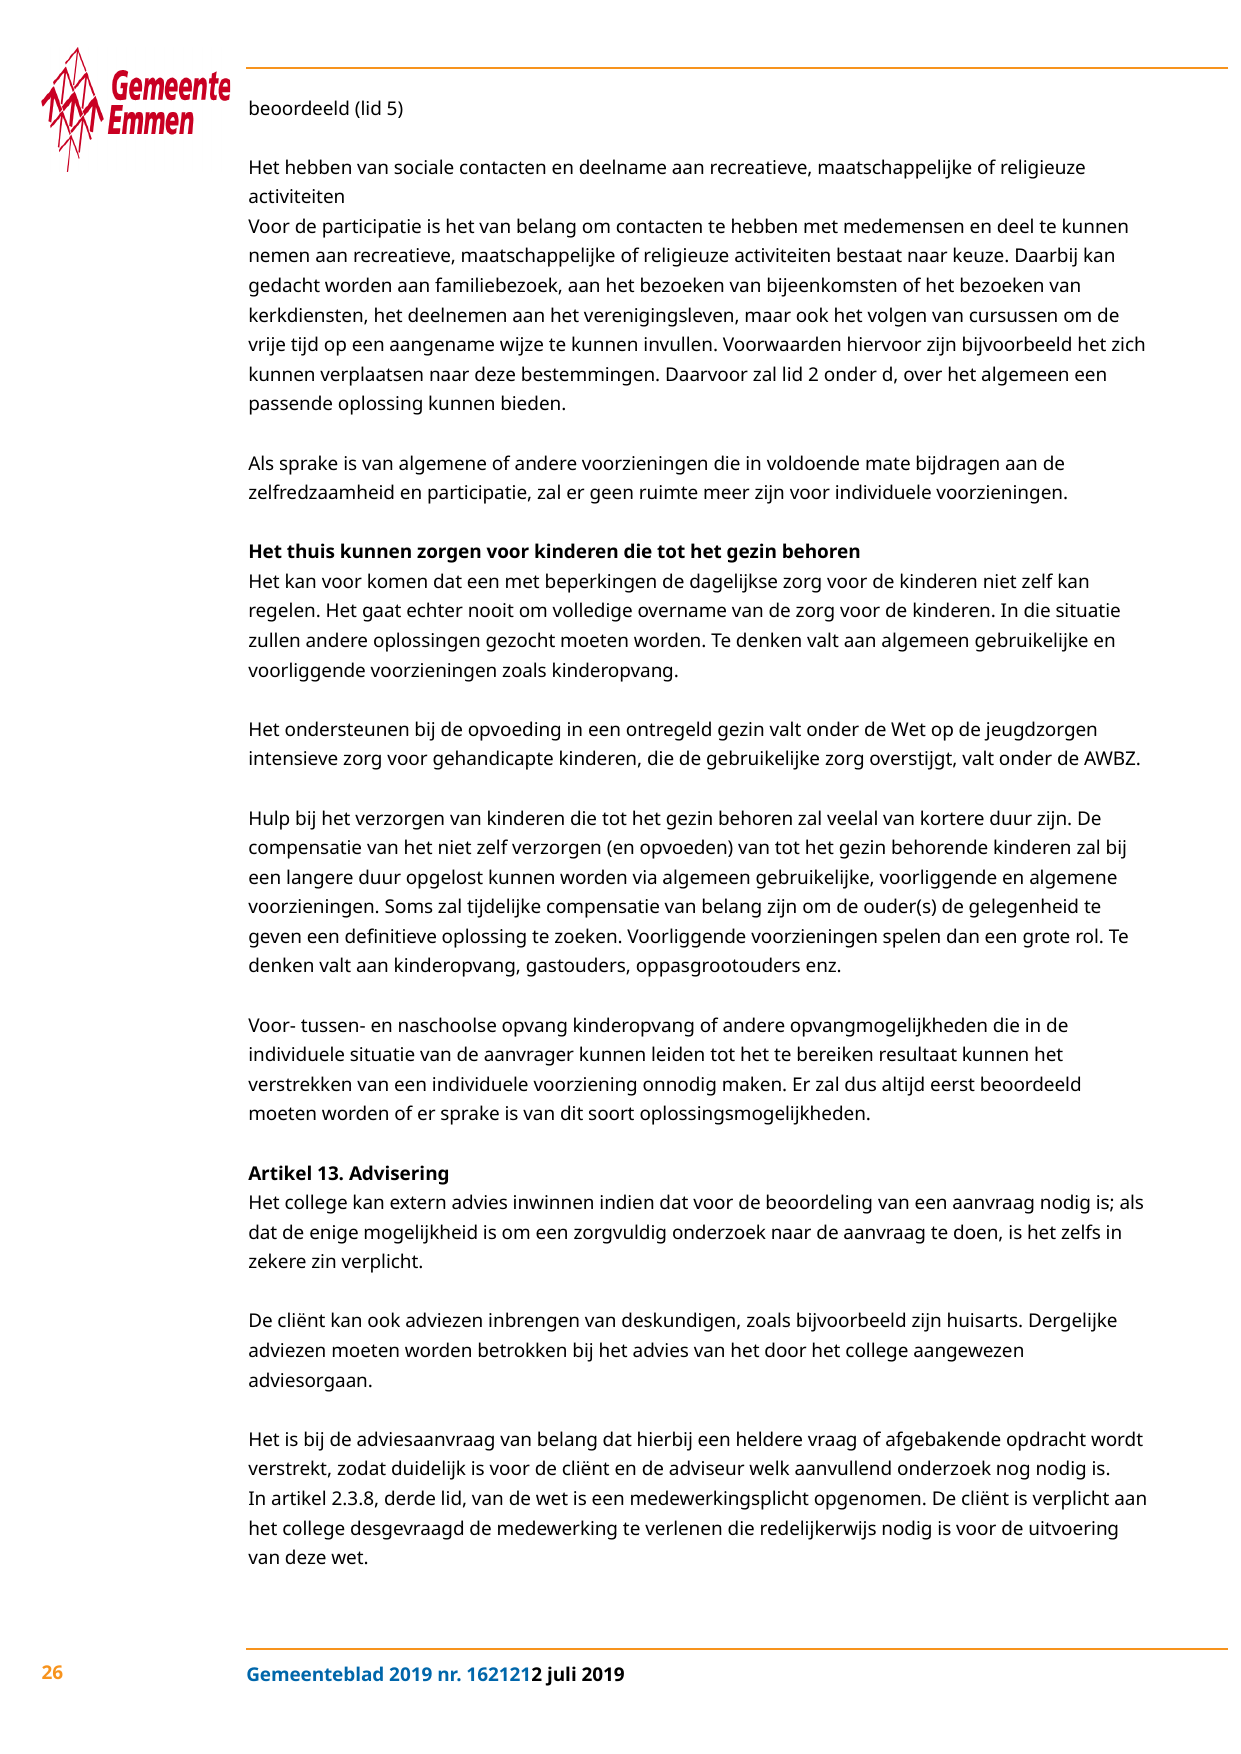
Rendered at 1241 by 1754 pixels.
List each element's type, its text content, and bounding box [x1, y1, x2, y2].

picture [41, 47, 231, 172]
text Voor- tussen- en naschoolse opvang kinderopvang of andere opvangmogelijkheden die in de individuele situatie van de aanvrager kunnen leiden tot het te bereiken resultaat kunnen het verstrekken van een individuele voorziening onnodig maken. Er zal dus altijd eerst beoordeeld moeten worden of er sprake is van dit soort oplossingsmogelijkheden. [248, 1012, 1152, 1126]
text Artikel 13. Advisering [248, 1160, 1152, 1186]
text Hulp bij het verzorgen van kinderen die tot het gezin behoren zal veelal van kortere duur zijn. De compensatie van het niet zelf verzorgen (en opvoeden) van tot het gezin behorende kinderen zal bij een langere duur opgelost kunnen worden via algemeen gebruikelijke, voorliggende en algemene voorzieningen. Soms zal tijdelijke compensatie van belang zijn om de ouder(s) de gelegenheid te geven een definitieve oplossing te zoeken. Voorliggende voorzieningen spelen dan een grote rol. Te denken valt aan kinderopvang, gastouders, oppasgrootouders enz. [248, 805, 1152, 978]
text beoordeeld (lid 5) [248, 95, 1152, 121]
text Voor de participatie is het van belang om contacten te hebben met medemensen en deel te kunnen nemen aan recreatieve, maatschappelijke of religieuze activiteiten bestaat naar keuze. Daarbij kan gedacht worden aan familiebezoek, aan het bezoeken van bijeenkomsten of het bezoeken van kerkdiensten, het deelnemen aan het verenigingsleven, maar ook het volgen van cursussen om de vrije tijd op een aangename wijze te kunnen invullen. Voorwaarden hiervoor zijn bijvoorbeeld het zich kunnen verplaatsen naar deze bestemmingen. Daarvoor zal lid 2 onder d, over het algemeen een passende oplossing kunnen bieden. [248, 213, 1152, 416]
text Het kan voor komen dat een met beperkingen de dagelijkse zorg voor de kinderen niet zelf kan regelen. Het gaat echter nooit om volledige overname van de zorg voor de kinderen. In die situatie zullen andere oplossingen gezocht moeten worden. Te denken valt aan algemeen gebruikelijke en voorliggende voorzieningen zoals kinderopvang. [248, 568, 1152, 683]
text Het ondersteunen bij de opvoeding in een ontregeld gezin valt onder de Wet op de jeugdzorgen intensieve zorg voor gehandicapte kinderen, die de gebruikelijke zorg overstijgt, valt onder de AWBZ. [248, 716, 1152, 771]
text Het is bij de adviesaanvraag van belang dat hierbij een heldere vraag of afgebakende opdracht wordt verstrekt, zodat duidelijk is voor de cliënt en de adviseur welk aanvullend onderzoek nog nodig is. [248, 1426, 1152, 1481]
text Het college kan extern advies inwinnen indien dat voor de beoordeling van een aanvraag nodig is; als dat de enige mogelijkheid is om een zorgvuldig onderzoek naar de aanvraag te doen, is het zelfs in zekere zin verplicht. [248, 1189, 1152, 1274]
text De cliënt kan ook adviezen inbrengen van deskundigen, zoals bijvoorbeeld zijn huisarts. Dergelijke adviezen moeten worden betrokken bij het advies van het door het college aangewezen adviesorgaan. [248, 1308, 1152, 1393]
text In artikel 2.3.8, derde lid, van de wet is een medewerkingsplicht opgenomen. De cliënt is verplicht aan het college desgevraagd de medewerking te verlenen die redelijkerwijs nodig is voor de uitvoering van deze wet. [248, 1485, 1152, 1570]
text Als sprake is van algemene of andere voorzieningen die in voldoende mate bijdragen aan de zelfredzaamheid en participatie, zal er geen ruimte meer zijn voor individuele voorzieningen. [248, 450, 1152, 505]
text Het thuis kunnen zorgen voor kinderen die tot het gezin behoren [248, 538, 1152, 564]
text Het hebben van sociale contacten en deelname aan recreatieve, maatschappelijke of religieuze activiteiten [248, 154, 1152, 209]
